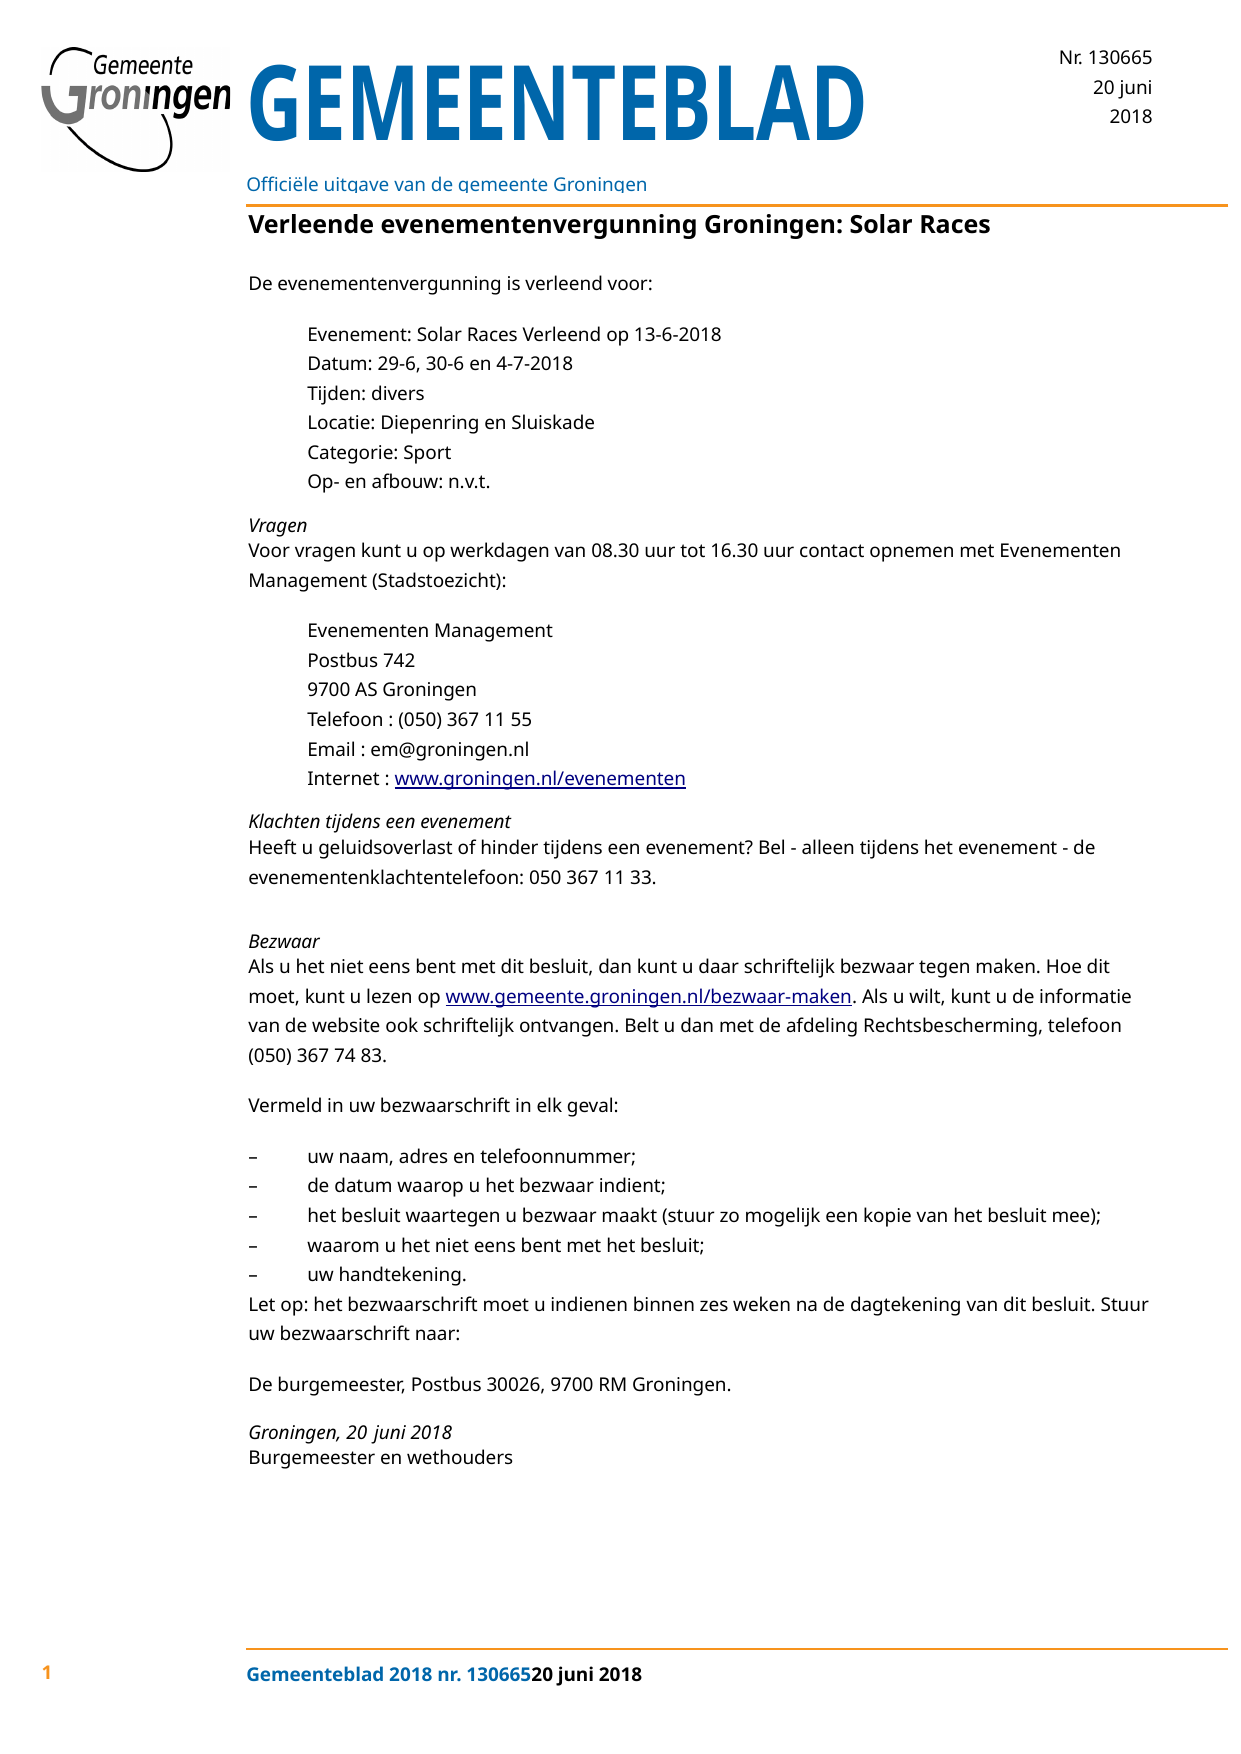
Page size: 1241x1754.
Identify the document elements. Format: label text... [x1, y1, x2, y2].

list 9700 AS Groningen [248, 677, 1152, 702]
list Tijden: divers [248, 380, 1152, 406]
list Telefoon : (050) 367 11 55 [248, 706, 1152, 732]
list Email : em@groningen.nl [248, 736, 1152, 762]
list Postbus 742 [248, 647, 1152, 673]
text De evenementenvergunning is verleend voor: [248, 270, 1152, 296]
text De burgemeester, Postbus 30026, 9700 RM Groningen. [248, 1371, 1152, 1397]
text Klachten tijdens een evenement [248, 808, 1152, 834]
text Vragen [248, 512, 1152, 537]
list Evenementen Management [248, 617, 1152, 643]
list Locatie: Diepenring en Sluiskade [248, 409, 1152, 435]
list uw naam, adres en telefoonnummer; [248, 1143, 1152, 1169]
list Internet : www.groningen.nl/evenementen [248, 765, 1152, 791]
list waarom u het niet eens bent met het besluit; [248, 1232, 1152, 1258]
text Voor vragen kunt u op werkdagen van 08.30 uur tot 16.30 uur contact opnemen met Evenementen Management (Stadstoezicht): [248, 537, 1152, 593]
text Als u het niet eens bent met dit besluit, dan kunt u daar schriftelijk bezwaar tegen maken. Hoe dit moet, kunt u lezen op www.gemeente.groningen.nl/bezwaar-maken. Als u wilt, kunt u de informatie van de website ook schriftelijk ontvangen. Belt u dan met de afdeling Rechtsbescherming, telefoon (050) 367 74 83. [248, 953, 1152, 1068]
list Categorie: Sport [248, 439, 1152, 465]
list Datum: 29-6, 30-6 en 4-7-2018 [248, 350, 1152, 376]
text Heeft u geluidsoverlast of hinder tijdens een evenement? Bel - alleen tijdens het evenement - de evenementenklachtentelefoon: 050 367 11 33. [248, 834, 1152, 889]
text Bezwaar [248, 928, 1152, 953]
text Let op: het bezwaarschrift moet u indienen binnen zes weken na de dagtekening van dit besluit. Stuur uw bezwaarschrift naar: [248, 1291, 1152, 1346]
list Op- en afbouw: n.v.t. [248, 469, 1152, 494]
list Evenement: Solar Races Verleend op 13-6-2018 [248, 321, 1152, 346]
text Vermeld in uw bezwaarschrift in elk geval: [248, 1093, 1152, 1118]
list de datum waarop u het bezwaar indient; [248, 1173, 1152, 1198]
text Burgemeester en wethouders [248, 1444, 1152, 1470]
text Groningen, 20 juni 2018 [248, 1419, 1152, 1444]
list uw handtekening. [248, 1261, 1152, 1287]
text Verleende evenementenvergunning Groningen: Solar Races [248, 207, 1152, 241]
list het besluit waartegen u bezwaar maakt (stuur zo mogelijk een kopie van het besluit mee); [248, 1202, 1152, 1228]
picture [41, 47, 231, 172]
